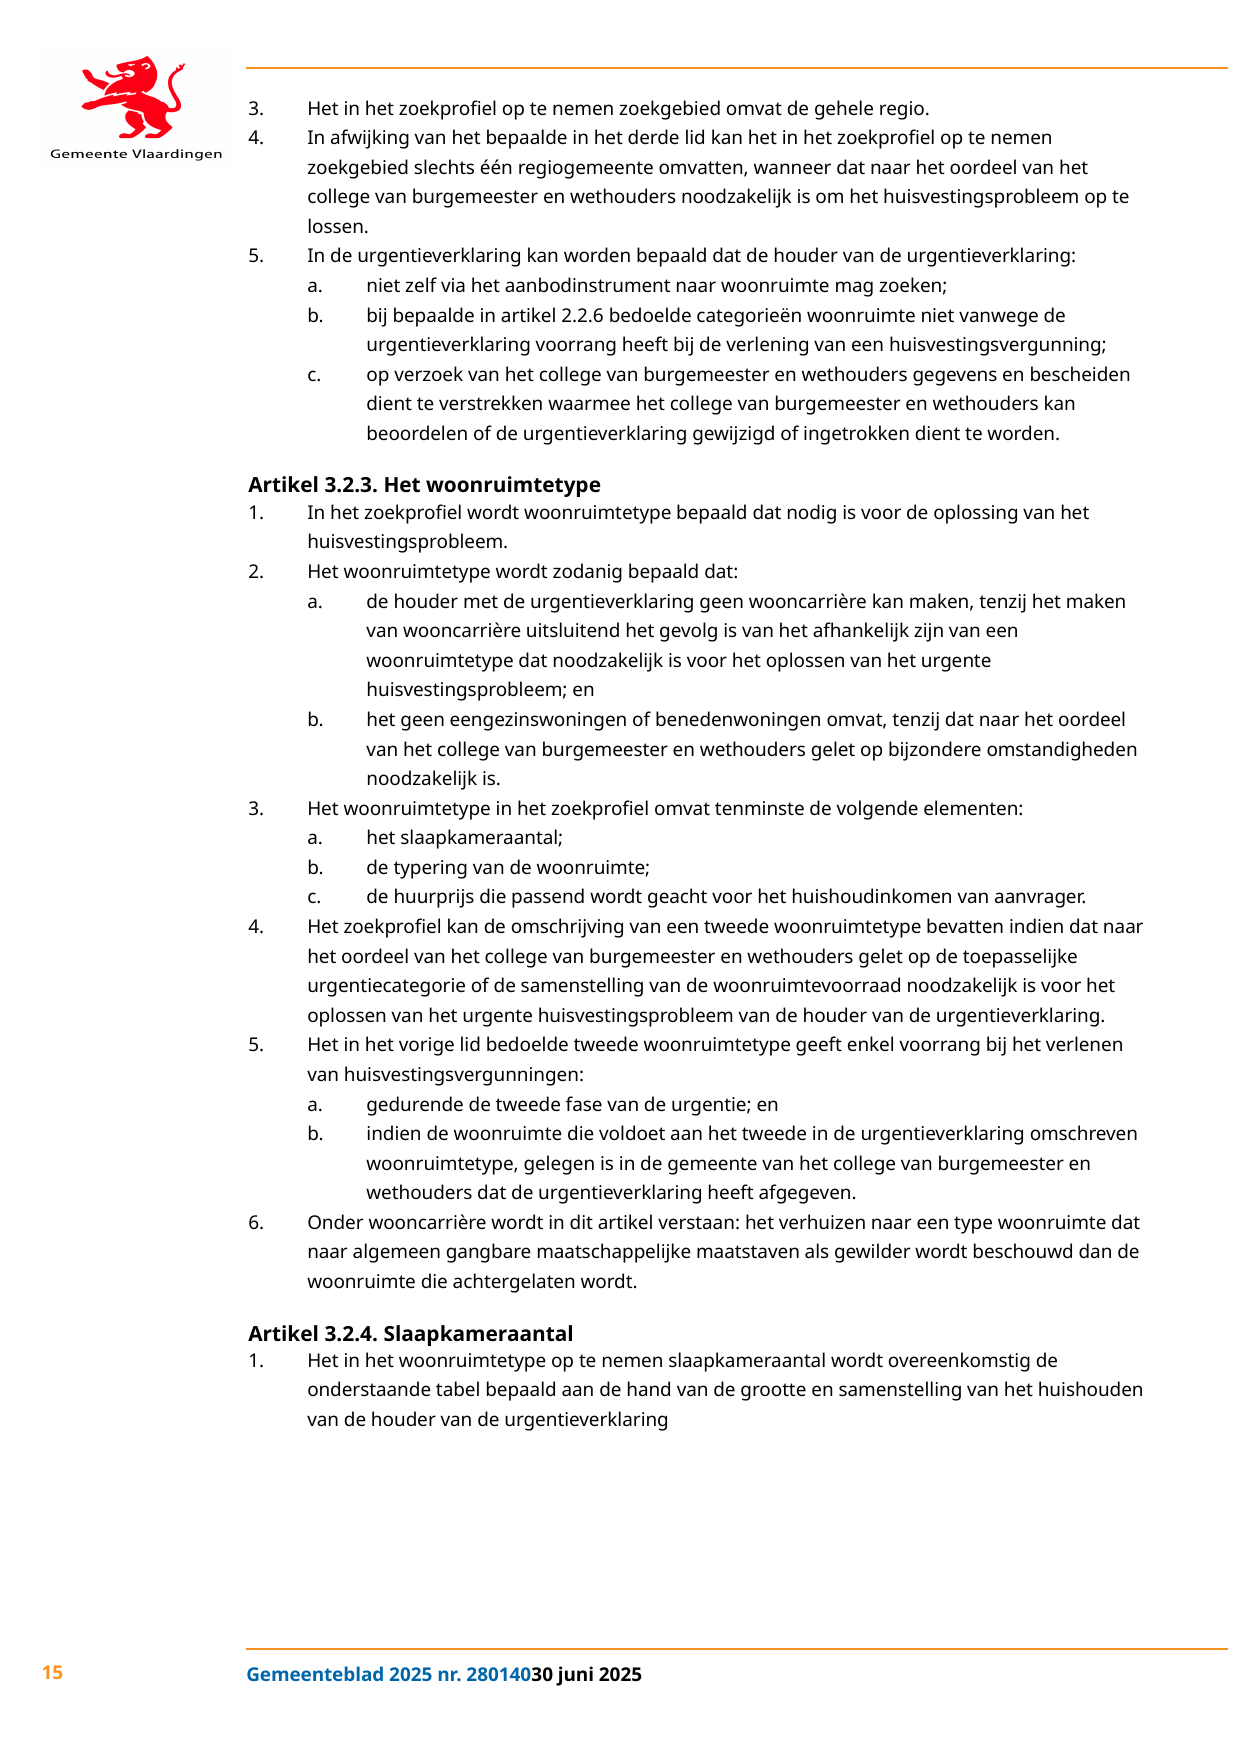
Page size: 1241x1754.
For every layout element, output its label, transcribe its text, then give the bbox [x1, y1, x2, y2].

list In de urgentieverklaring kan worden bepaald dat de houder van de urgentieverklaring: [248, 243, 1152, 268]
text Artikel 3.2.4. Slaapkameraantal [248, 1319, 1152, 1347]
text Artikel 3.2.3. Het woonruimtetype [248, 471, 1152, 499]
list Het zoekprofiel kan de omschrijving van een tweede woonruimtetype bevatten indien dat naar het oordeel van het college van burgemeester en wethouders gelet op de toepasselijke urgentiecategorie of de samenstelling van de woonruimtevoorraad noodzakelijk is voor het oplossen van het urgente huisvestingsprobleem van de houder van de urgentieverklaring. [248, 913, 1152, 1028]
list gedurende de tweede fase van de urgentie; en [307, 1091, 1152, 1116]
list de huurprijs die passend wordt geacht voor het huishoudinkomen van aanvrager. [307, 884, 1152, 909]
list Het woonruimtetype in het zoekprofiel omvat tenminste de volgende elementen: [248, 795, 1152, 821]
list Het in het vorige lid bedoelde tweede woonruimtetype geeft enkel voorrang bij het verlenen van huisvestingsvergunningen: [248, 1032, 1152, 1087]
list bij bepaalde in artikel 2.2.6 bedoelde categorieën woonruimte niet vanwege de urgentieverklaring voorrang heeft bij de verlening van een huisvestingsvergunning; [307, 302, 1152, 357]
list de typering van de woonruimte; [307, 854, 1152, 880]
list het geen eengezinswoningen of benedenwoningen omvat, tenzij dat naar het oordeel van het college van burgemeester en wethouders gelet op bijzondere omstandigheden noodzakelijk is. [307, 706, 1152, 791]
list indien de woonruimte die voldoet aan het tweede in de urgentieverklaring omschreven woonruimtetype, gelegen is in de gemeente van het college van burgemeester en wethouders dat de urgentieverklaring heeft afgegeven. [307, 1120, 1152, 1205]
list het slaapkameraantal; [307, 824, 1152, 850]
list In afwijking van het bepaalde in het derde lid kan het in het zoekprofiel op te nemen zoekgebied slechts één regiogemeente omvatten, wanneer dat naar het oordeel van het college van burgemeester en wethouders noodzakelijk is om het huisvestingsprobleem op te lossen. [248, 124, 1152, 239]
list Het in het zoekprofiel op te nemen zoekgebied omvat de gehele regio. [248, 95, 1152, 121]
list In het zoekprofiel wordt woonruimtetype bepaald dat nodig is voor de oplossing van het huisvestingsprobleem. [248, 499, 1152, 554]
list Het in het woonruimtetype op te nemen slaapkameraantal wordt overeenkomstig de onderstaande tabel bepaald aan de hand van de grootte en samenstelling van het huishouden van de houder van de urgentieverklaring [248, 1347, 1152, 1432]
list op verzoek van het college van burgemeester en wethouders gegevens en bescheiden dient te verstrekken waarmee het college van burgemeester en wethouders kan beoordelen of de urgentieverklaring gewijzigd of ingetrokken dient te worden. [307, 361, 1152, 446]
picture [41, 47, 231, 172]
list Onder wooncarrière wordt in dit artikel verstaan: het verhuizen naar een type woonruimte dat naar algemeen gangbare maatschappelijke maatstaven als gewilder wordt beschouwd dan de woonruimte die achtergelaten wordt. [248, 1209, 1152, 1294]
list Het woonruimtetype wordt zodanig bepaald dat: [248, 558, 1152, 584]
list de houder met de urgentieverklaring geen wooncarrière kan maken, tenzij het maken van wooncarrière uitsluitend het gevolg is van het afhankelijk zijn van een woonruimtetype dat noodzakelijk is voor het oplossen van het urgente huisvestingsprobleem; en [307, 588, 1152, 702]
list niet zelf via het aanbodinstrument naar woonruimte mag zoeken; [307, 272, 1152, 298]
